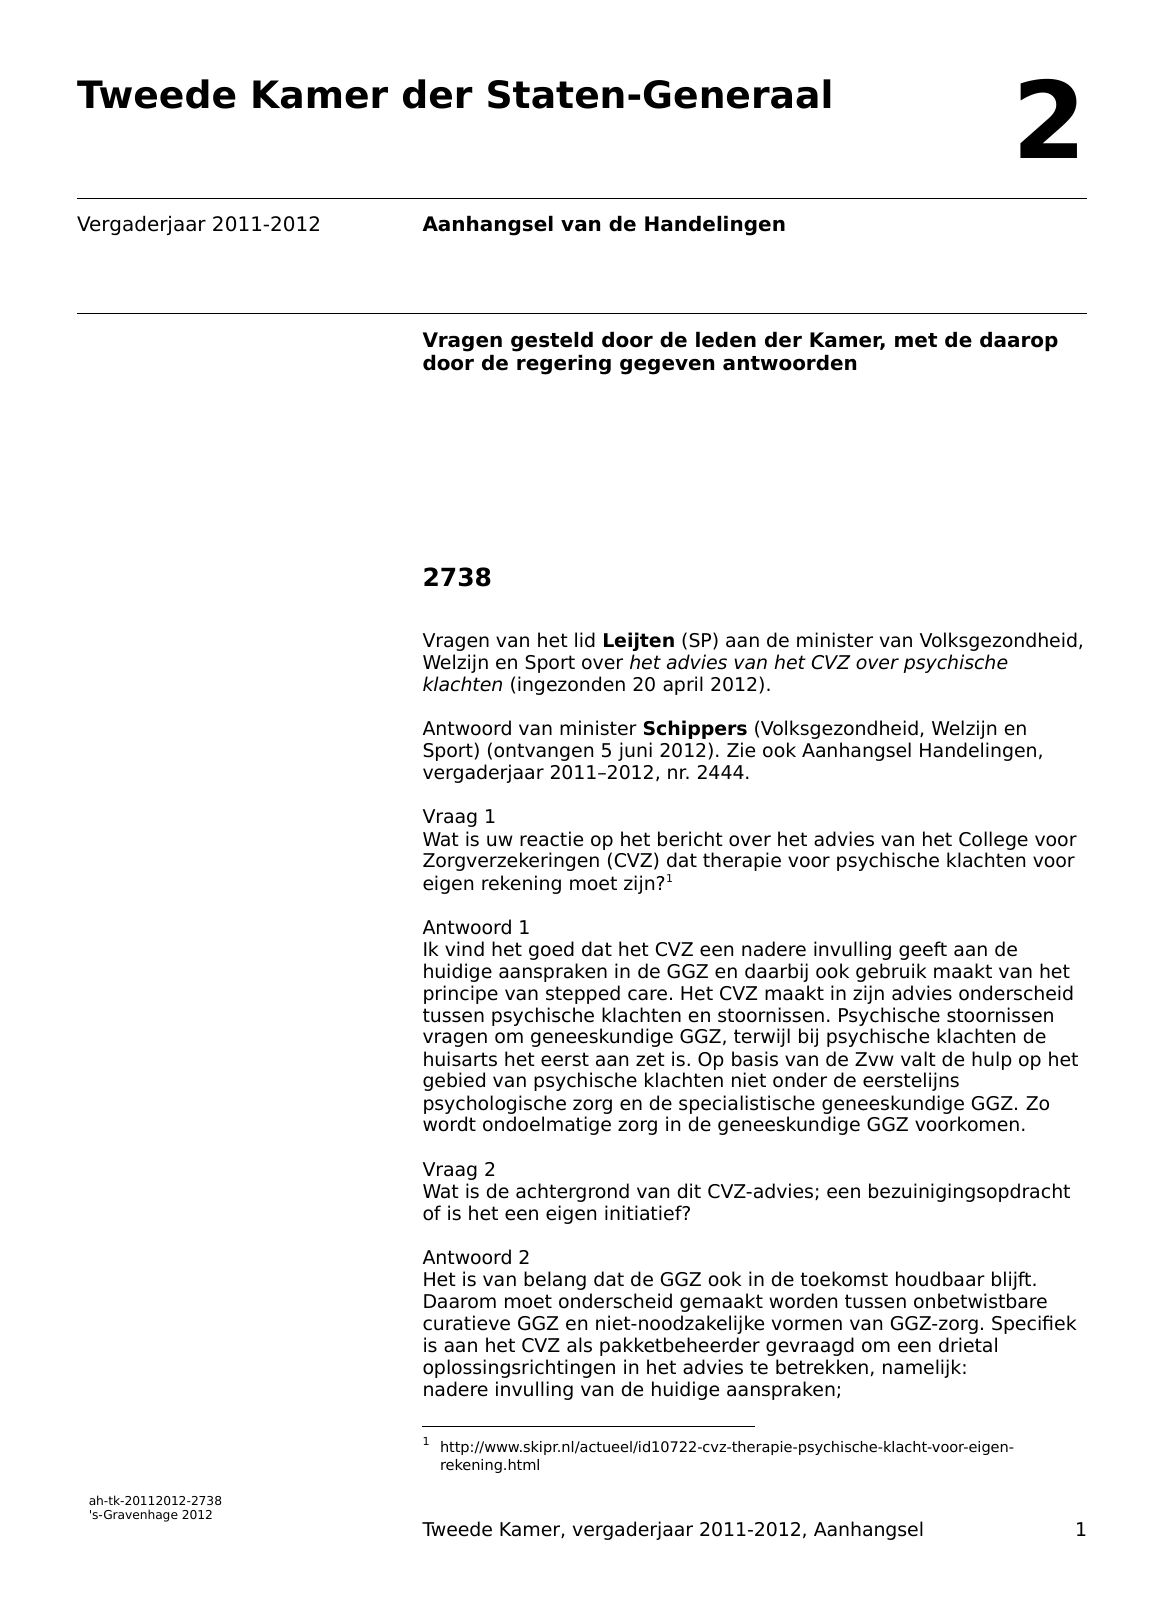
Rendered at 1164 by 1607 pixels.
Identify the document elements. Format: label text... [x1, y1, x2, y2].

text Wat is uw reactie op het bericht over het advies van het College voor Zorgverzekeringen (CVZ) dat therapie voor psychische klachten voor eigen rekening moet zijn? [422, 828, 1087, 894]
table_cell [77, 314, 422, 375]
text Antwoord 1 [422, 917, 1087, 938]
text nadere invulling van de huidige aanspraken; [422, 1378, 1087, 1401]
text 2738 [422, 563, 1087, 592]
text Antwoord 2 [422, 1247, 1087, 1269]
text 's-Gravenhage 2012 [88, 1508, 323, 1522]
text Ik vind het goed dat het CVZ een nadere invulling geeft aan de huidige aanspraken in de GGZ en daarbij ook gebruik maakt van het principe van stepped care. Het CVZ maakt in zijn advies onderscheid tussen psychische klachten en stoornissen. Psychische stoornissen vragen om geneeskundige GGZ, terwijl bij psychische klachten de huisarts het eerst aan zet is. Op basis van de Zvw valt de hulp op het gebied van psychische klachten niet onder de eerstelijns psychologische zorg en de specialistische geneeskundige GGZ. Zo wordt ondoelmatige zorg in de geneeskundige GGZ voorkomen. [422, 938, 1087, 1136]
text Wat is de achtergrond van dit CVZ-advies; een bezuinigingsopdracht of is het een eigen initiatief? [422, 1181, 1087, 1224]
text Vraag 2 [422, 1158, 1087, 1181]
text Het is van belang dat de GGZ ook in de toekomst houdbaar blijft. Daarom moet onderscheid gemaakt worden tussen onbetwistbare curatieve GGZ en niet-noodzakelijke vormen van GGZ-zorg. Specifiek is aan het CVZ als pakketbeheerder gevraagd om een drietal oplossingsrichtingen in het advies te betrekken, namelijk: [422, 1269, 1087, 1378]
table_cell Vragen gesteld door de leden der Kamer, met de daarop door de regering gegeven antwoorden [422, 314, 1087, 375]
text Antwoord van minister Schippers (Volksgezondheid, Welzijn en Sport) (ontvangen 5 juni 2012). Zie ook Aanhangsel Handelingen, vergaderjaar 2011–2012, nr. 2444. [422, 718, 1087, 784]
table_header 2 [886, 59, 1087, 198]
table_header Tweede Kamer der Staten-Generaal [77, 59, 886, 198]
text Vragen van het lid Leijten (SP) aan de minister van Volksgezondheid, Welzijn en Sport over het advies van het CVZ over psychische klachten (ingezonden 20 april 2012). [422, 630, 1087, 696]
text ah-tk-20112012-2738 [88, 1494, 323, 1508]
text Vraag 1 [422, 806, 1087, 828]
text http://www.skipr.nl/actueel/id10722-cvz-therapie-psychische-klacht-voor-eigen-rekening.html [422, 1435, 1087, 1474]
table_cell Vergaderjaar 2011-2012 [77, 199, 422, 313]
table_cell Aanhangsel van de Handelingen [422, 199, 1087, 313]
